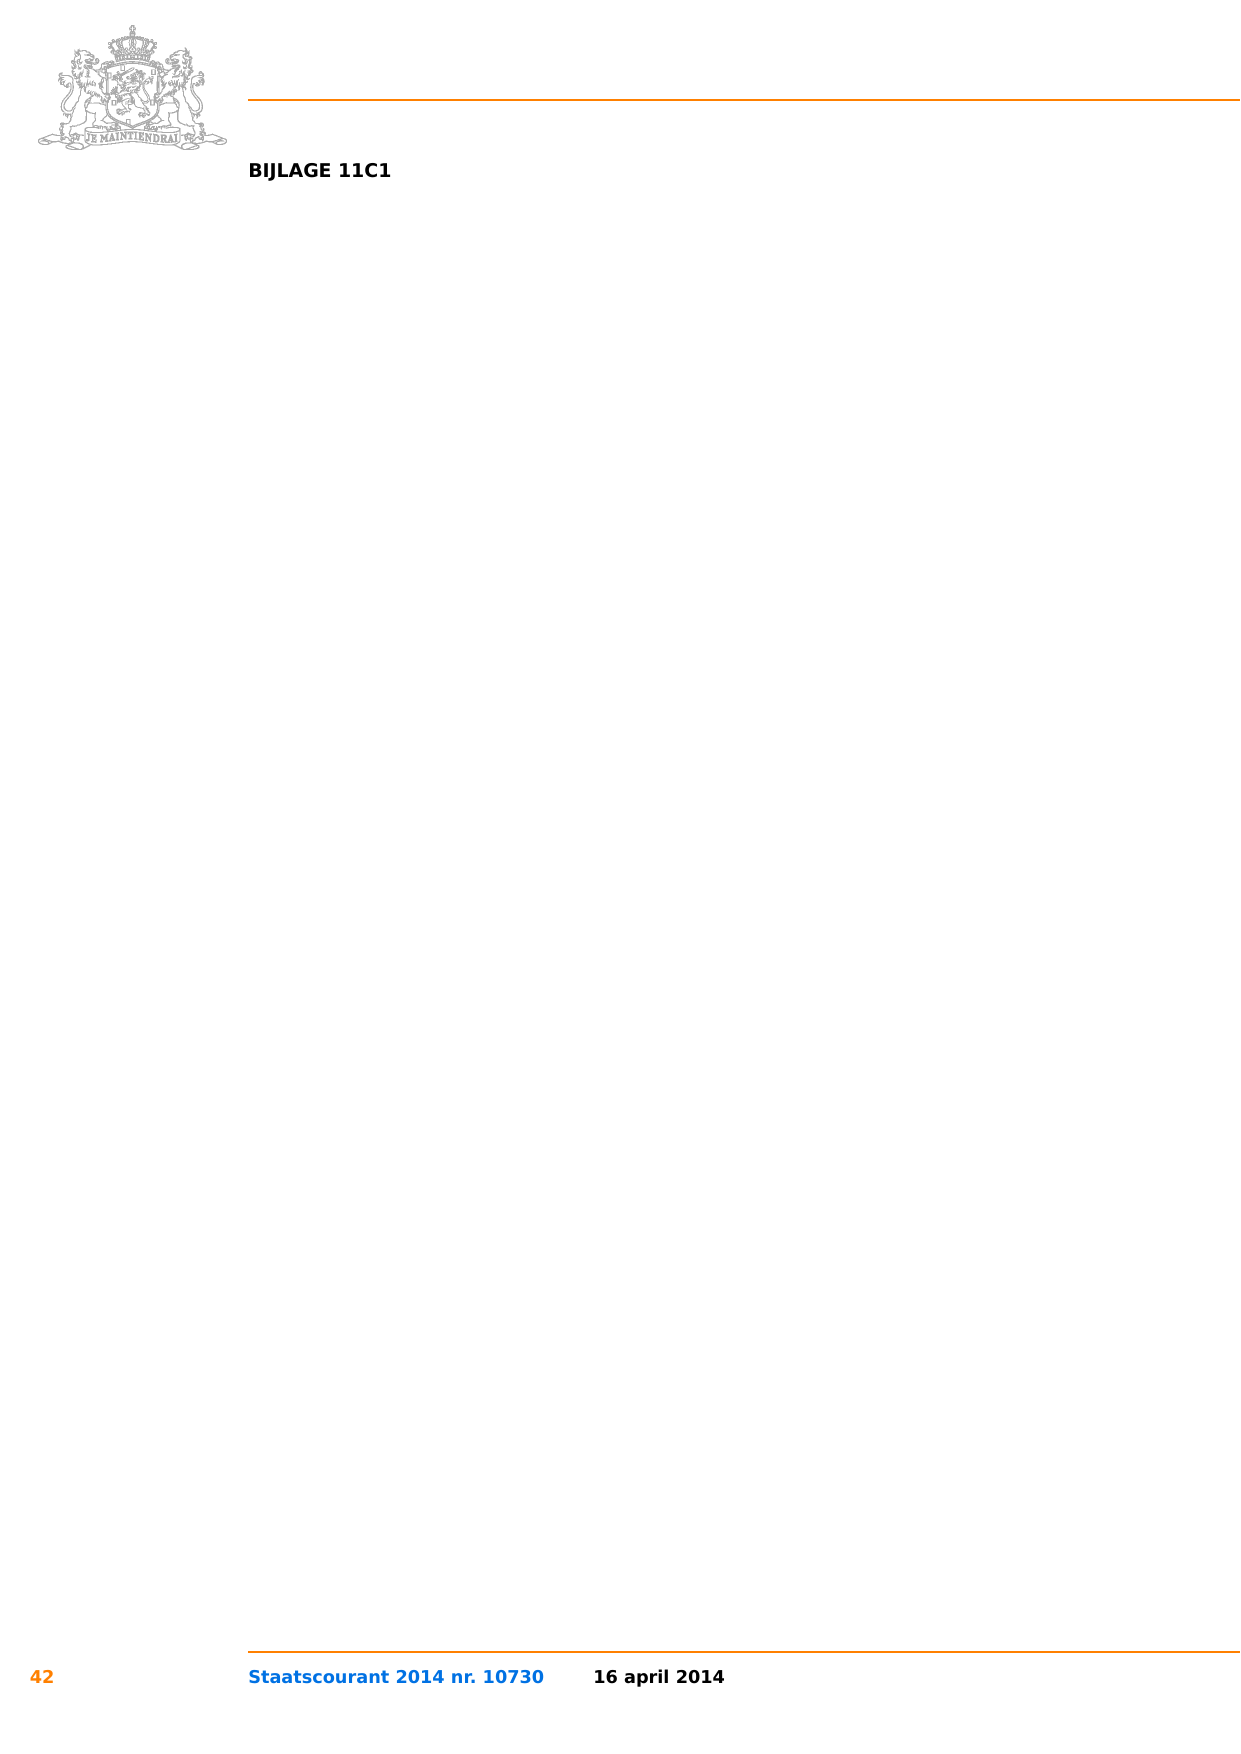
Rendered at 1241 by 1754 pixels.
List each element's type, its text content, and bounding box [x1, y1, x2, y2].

subtitle BIJLAGE 11C1 [248, 160, 1163, 182]
picture [38, 25, 227, 150]
